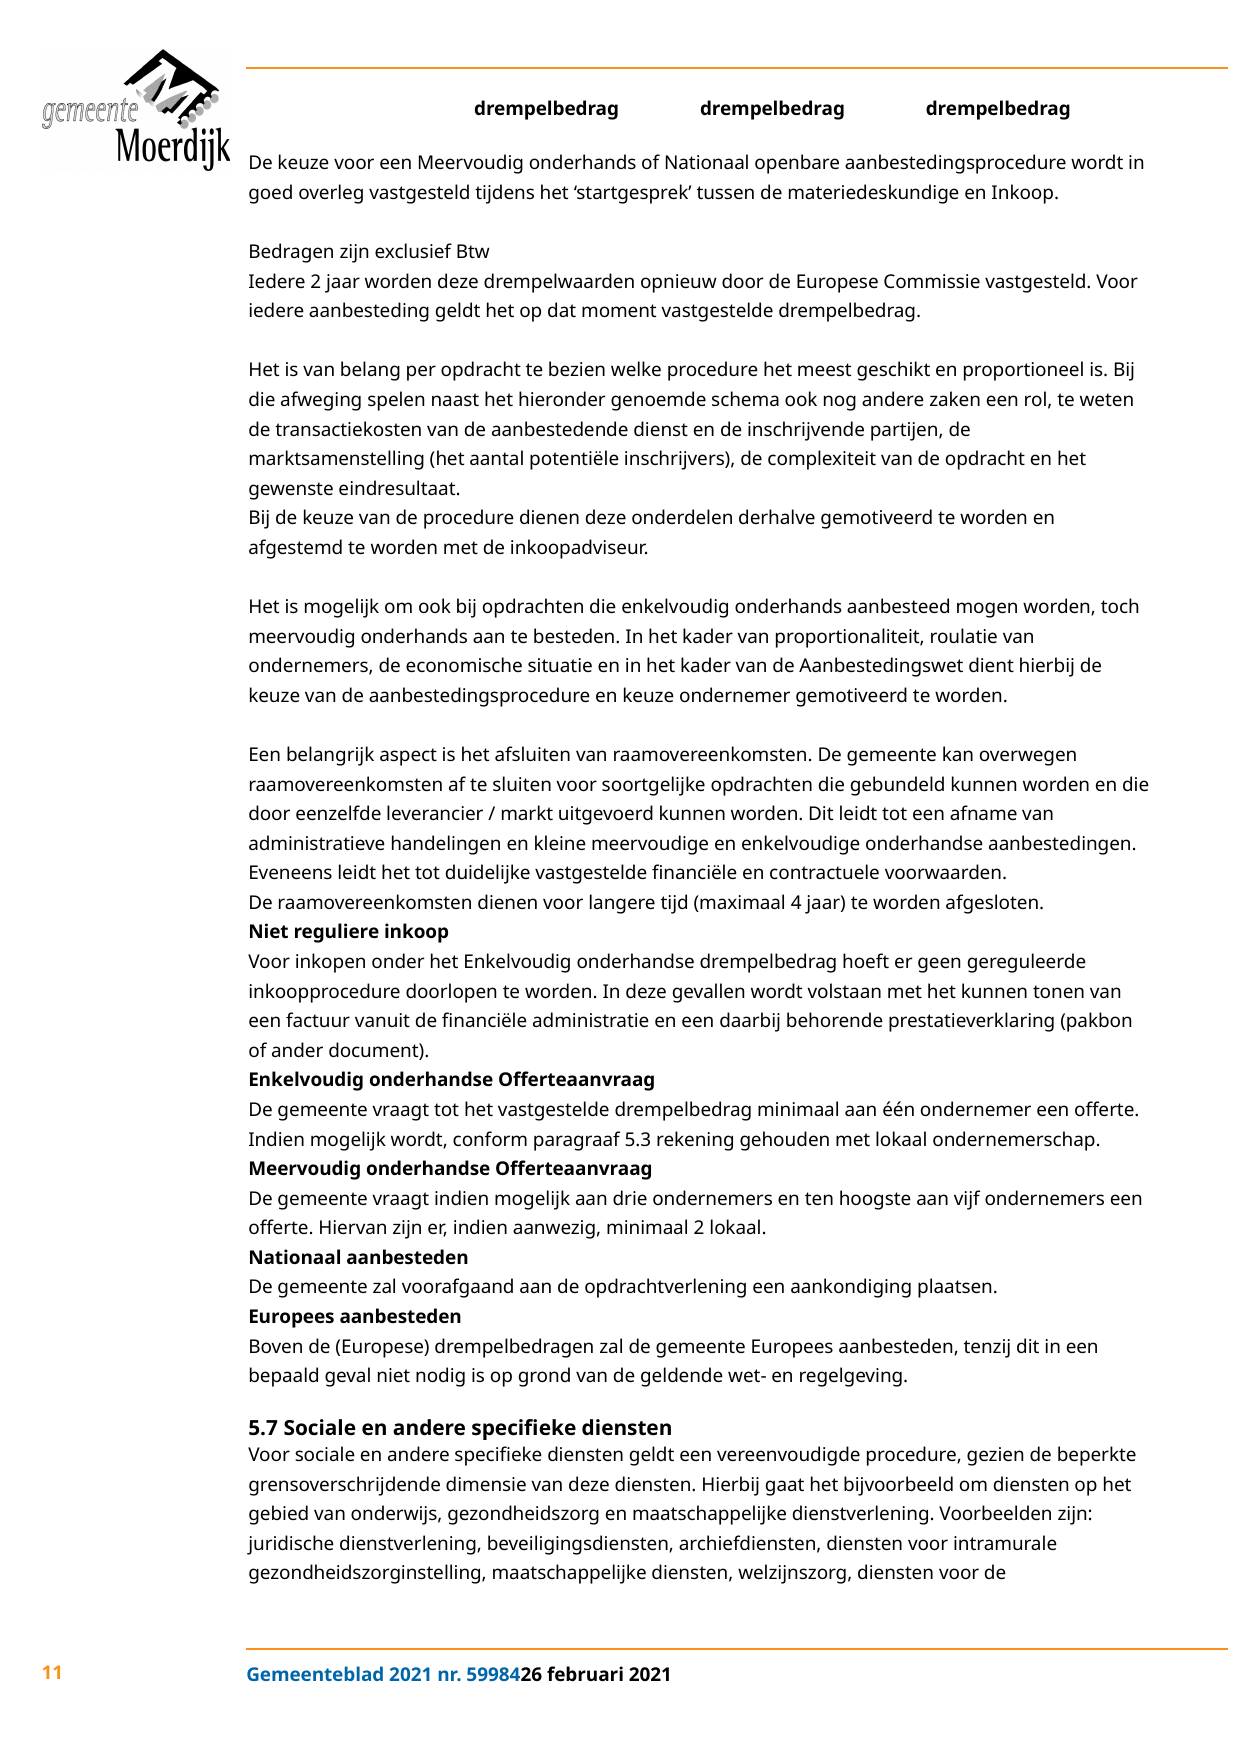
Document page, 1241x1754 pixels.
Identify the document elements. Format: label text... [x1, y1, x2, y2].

text Iedere 2 jaar worden deze drempelwaarden opnieuw door de Europese Commissie vastgesteld. Voor iedere aanbesteding geldt het op dat moment vastgestelde drempelbedrag. [248, 268, 1152, 323]
table_cell [248, 95, 474, 121]
picture [41, 47, 231, 172]
text De gemeente vraagt indien mogelijk aan drie ondernemers en ten hoogste aan vijf ondernemers een offerte. Hiervan zijn er, indien aanwezig, minimaal 2 lokaal. [248, 1185, 1152, 1240]
text 5.7 Sociale en andere specifieke diensten [248, 1413, 1152, 1441]
text De gemeente zal voorafgaand aan de opdrachtverlening een aankondiging plaatsen. [248, 1274, 1152, 1299]
text Voor inkopen onder het Enkelvoudig onderhandse drempelbedrag hoeft er geen gereguleerde inkoopprocedure doorlopen te worden. In deze gevallen wordt volstaan met het kunnen tonen van een factuur vanuit de financiële administratie en een daarbij behorende prestatieverklaring (pakbon of ander document). [248, 948, 1152, 1063]
text Boven de (Europese) drempelbedragen zal de gemeente Europees aanbesteden, tenzij dit in een bepaald geval niet nodig is op grond van de geldende wet- en regelgeving. [248, 1333, 1152, 1388]
text Nationaal aanbesteden [248, 1244, 1152, 1270]
text Bedragen zijn exclusief Btw [248, 238, 1152, 264]
text Meervoudig onderhandse Offerteaanvraag [248, 1155, 1152, 1181]
table_cell [248, 121, 474, 146]
text De gemeente vraagt tot het vastgestelde drempelbedrag minimaal aan één ondernemer een offerte. Indien mogelijk wordt, conform paragraaf 5.3 rekening gehouden met lokaal ondernemerschap. [248, 1096, 1152, 1151]
text Bij de keuze van de procedure dienen deze onderdelen derhalve gemotiveerd te worden en afgestemd te worden met de inkoopadviseur. [248, 504, 1152, 560]
table_cell drempelbedrag [700, 95, 926, 121]
text Europees aanbesteden [248, 1303, 1152, 1329]
table_cell [700, 121, 926, 146]
text Een belangrijk aspect is het afsluiten van raamovereenkomsten. De gemeente kan overwegen raamovereenkomsten af te sluiten voor soortgelijke opdrachten die gebundeld kunnen worden en die door eenzelfde leverancier / markt uitgevoerd kunnen worden. Dit leidt tot een afname van administratieve handelingen en kleine meervoudige en enkelvoudige onderhandse aanbestedingen. Eveneens leidt het tot duidelijke vastgestelde financiële en contractuele voorwaarden. [248, 741, 1152, 885]
text De keuze voor een Meervoudig onderhands of Nationaal openbare aanbestedingsprocedure wordt in goed overleg vastgesteld tijdens het ‘startgesprek’ tussen de materiedeskundige en Inkoop. [248, 149, 1152, 205]
text Het is mogelijk om ook bij opdrachten die enkelvoudig onderhands aanbesteed mogen worden, toch meervoudig onderhands aan te besteden. In het kader van proportionaliteit, roulatie van ondernemers, de economische situatie en in het kader van de Aanbestedingswet dient hierbij de keuze van de aanbestedingsprocedure en keuze ondernemer gemotiveerd te worden. [248, 593, 1152, 708]
table_cell [926, 121, 1152, 146]
text Voor sociale en andere specifieke diensten geldt een vereenvoudigde procedure, gezien de beperkte grensoverschrijdende dimensie van deze diensten. Hierbij gaat het bijvoorbeeld om diensten op het gebied van onderwijs, gezondheidszorg en maatschappelijke dienstverlening. Voorbeelden zijn: juridische dienstverlening, beveiligingsdiensten, archiefdiensten, diensten voor intramurale gezondheidszorginstelling, maatschappelijke diensten, welzijnszorg, diensten voor de [248, 1441, 1152, 1585]
table_cell drempelbedrag [926, 95, 1152, 121]
text Enkelvoudig onderhandse Offerteaanvraag [248, 1067, 1152, 1092]
table_cell drempelbedrag [474, 95, 700, 121]
text De raamovereenkomsten dienen voor langere tijd (maximaal 4 jaar) te worden afgesloten. [248, 889, 1152, 915]
text Niet reguliere inkoop [248, 919, 1152, 944]
table_cell [474, 121, 700, 146]
text Het is van belang per opdracht te bezien welke procedure het meest geschikt en proportioneel is. Bij die afweging spelen naast het hieronder genoemde schema ook nog andere zaken een rol, te weten de transactiekosten van de aanbestedende dienst en de inschrijvende partijen, de marktsamenstelling (het aantal potentiële inschrijvers), de complexiteit van de opdracht en het gewenste eindresultaat. [248, 357, 1152, 501]
